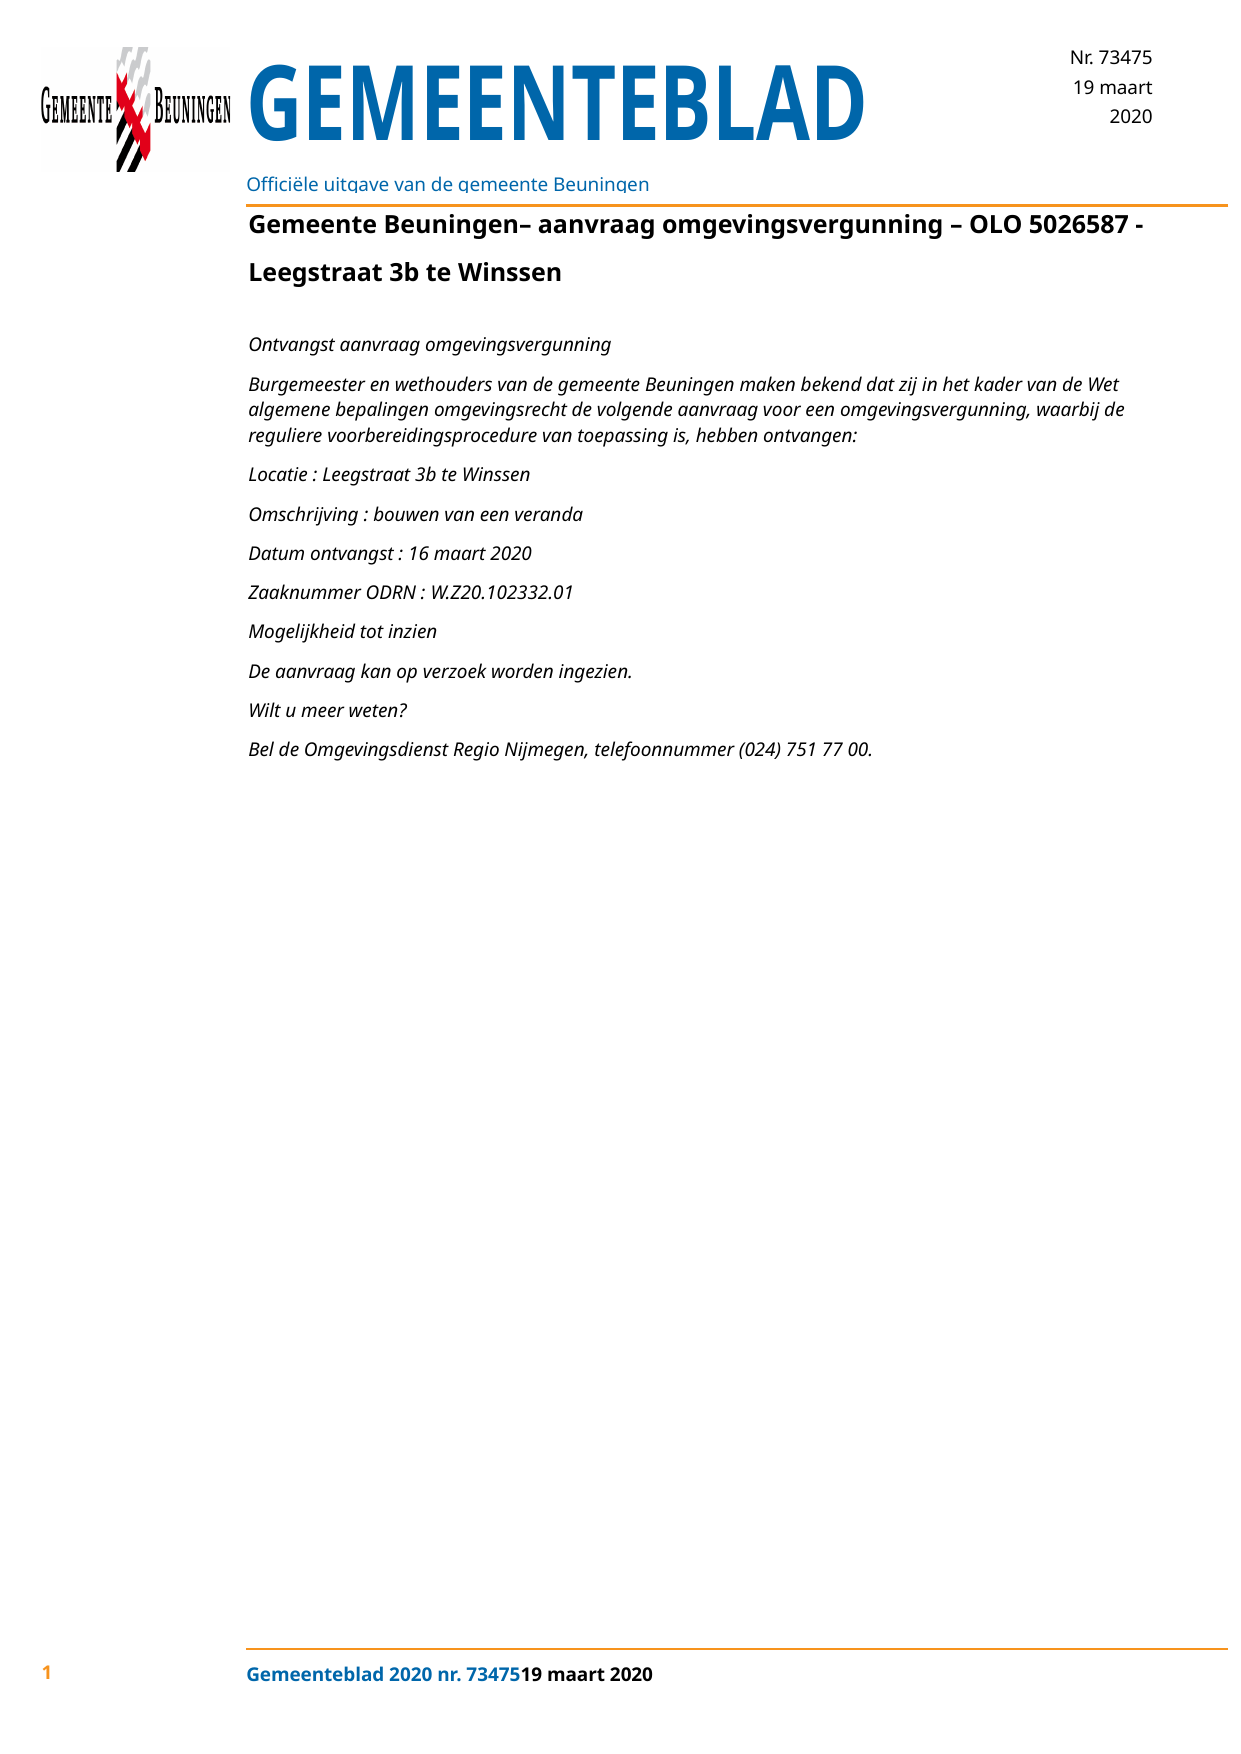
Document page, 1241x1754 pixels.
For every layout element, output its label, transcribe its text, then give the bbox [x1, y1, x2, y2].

text Datum ontvangst : 16 maart 2020 [248, 540, 1152, 566]
text Gemeente Beuningen– aanvraag omgevingsvergunning – OLO 5026587 - Leegstraat 3b te Winssen [248, 207, 1152, 288]
text Ontvangst aanvraag omgevingsvergunning [248, 331, 1152, 357]
text Wilt u meer weten? [248, 697, 1152, 723]
picture [41, 47, 231, 172]
text Zaaknummer ODRN : W.Z20.102332.01 [248, 579, 1152, 605]
text Locatie : Leegstraat 3b te Winssen [248, 461, 1152, 487]
text Omschrijving : bouwen van een veranda [248, 501, 1152, 526]
text De aanvraag kan op verzoek worden ingezien. [248, 658, 1152, 683]
text Bel de Omgevingsdienst Regio Nijmegen, telefoonnummer (024) 751 77 00. [248, 736, 1152, 762]
text Mogelijkheid tot inzien [248, 618, 1152, 644]
text Burgemeester en wethouders van de gemeente Beuningen maken bekend dat zij in het kader van de Wet algemene bepalingen omgevingsrecht de volgende aanvraag voor een omgevingsvergunning, waarbij de reguliere voorbereidingsprocedure van toepassing is, hebben ontvangen: [248, 371, 1152, 448]
